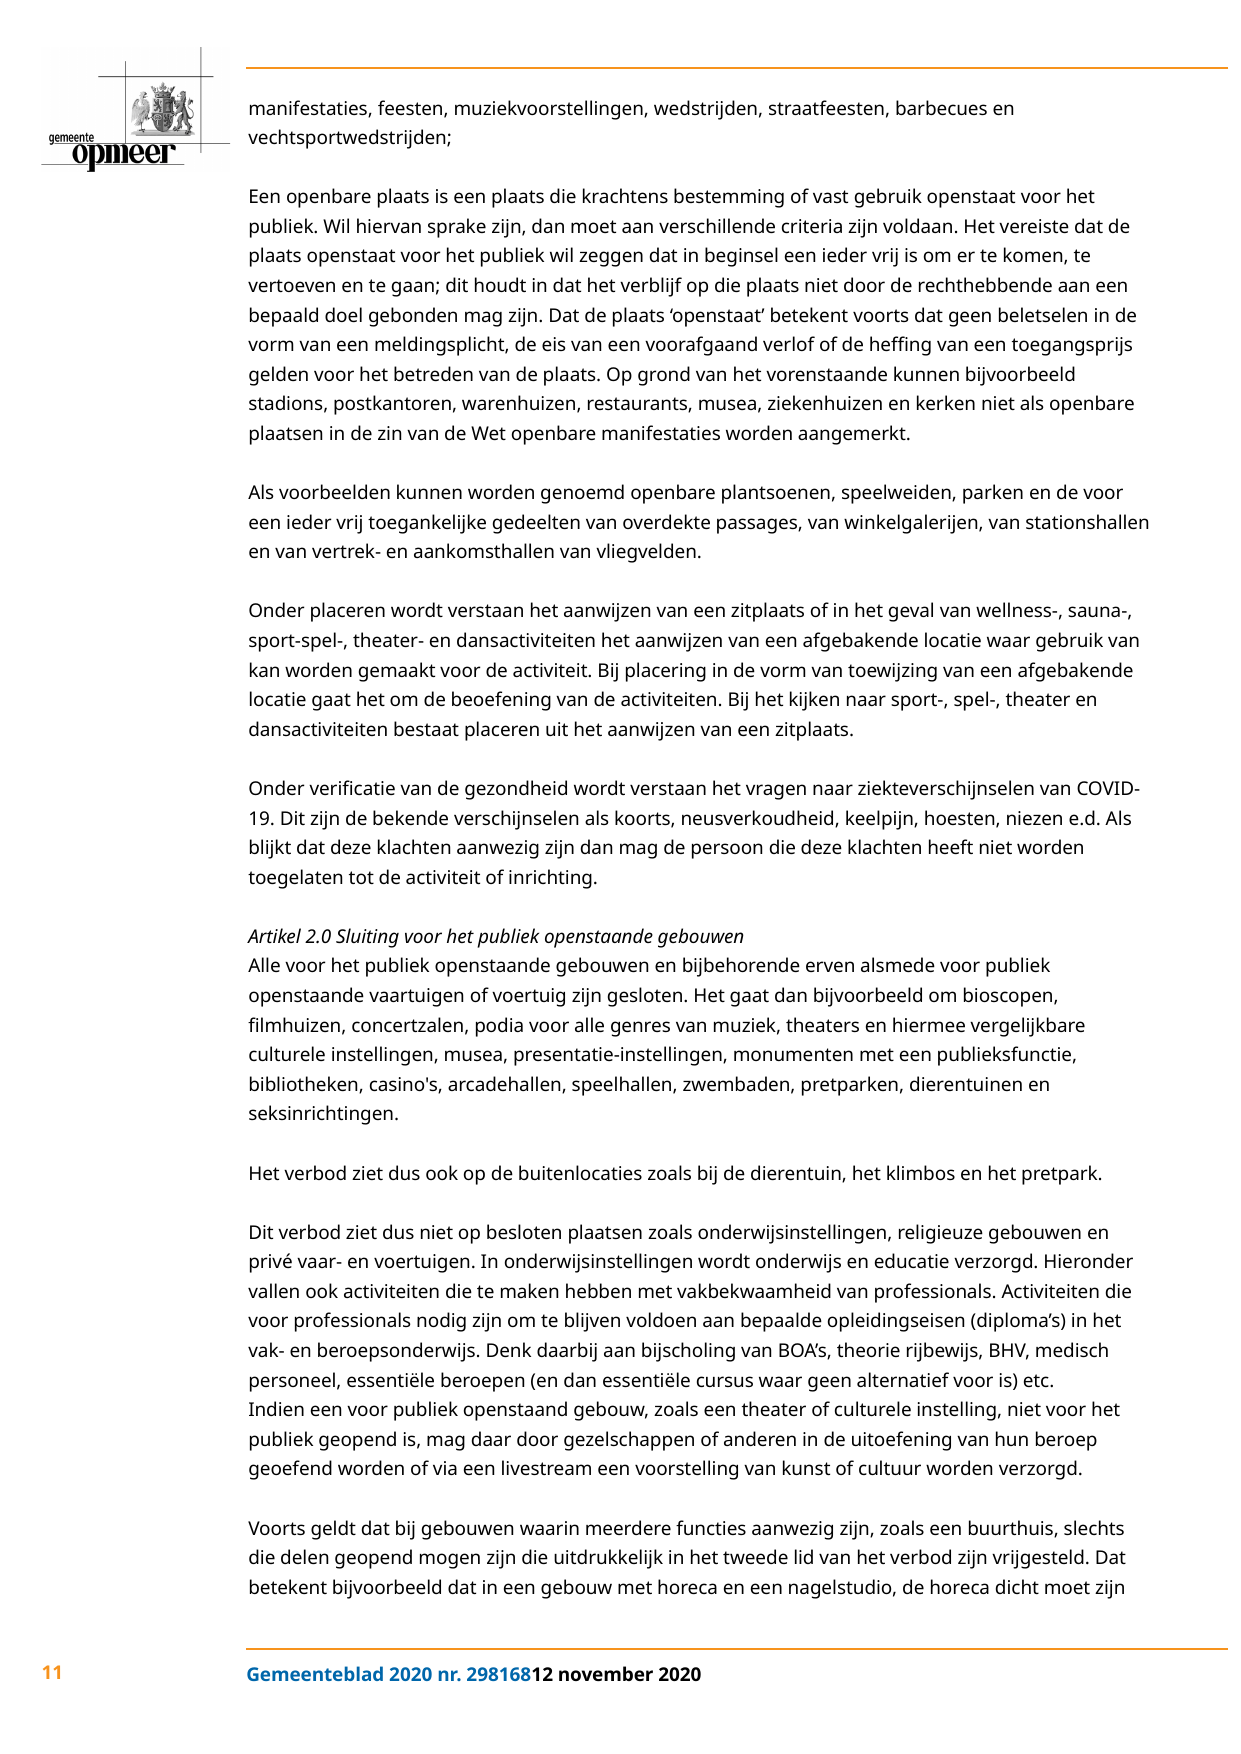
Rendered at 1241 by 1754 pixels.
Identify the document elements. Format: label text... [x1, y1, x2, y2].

text Alle voor het publiek openstaande gebouwen en bijbehorende erven alsmede voor publiek openstaande vaartuigen of voertuig zijn gesloten. Het gaat dan bijvoorbeeld om bioscopen, filmhuizen, concertzalen, podia voor alle genres van muziek, theaters en hiermee vergelijkbare culturele instellingen, musea, presentatie-instellingen, monumenten met een publieksfunctie, bibliotheken, casino's, arcadehallen, speelhallen, zwembaden, pretparken, dierentuinen en seksinrichtingen. [248, 953, 1152, 1126]
text Een openbare plaats is een plaats die krachtens bestemming of vast gebruik openstaat voor het publiek. Wil hiervan sprake zijn, dan moet aan verschillende criteria zijn voldaan. Het vereiste dat de plaats openstaat voor het publiek wil zeggen dat in beginsel een ieder vrij is om er te komen, te vertoeven en te gaan; dit houdt in dat het verblijf op die plaats niet door de rechthebbende aan een bepaald doel gebonden mag zijn. Dat de plaats ‘openstaat’ betekent voorts dat geen beletselen in de vorm van een meldingsplicht, de eis van een voorafgaand verlof of de heffing van een toegangsprijs gelden voor het betreden van de plaats. Op grond van het vorenstaande kunnen bijvoorbeeld stadions, postkantoren, warenhuizen, restaurants, musea, ziekenhuizen en kerken niet als openbare plaatsen in de zin van de Wet openbare manifestaties worden aangemerkt. [248, 183, 1152, 446]
text Als voorbeelden kunnen worden genoemd openbare plantsoenen, speelweiden, parken en de voor een ieder vrij toegankelijke gedeelten van overdekte passages, van winkelgalerijen, van stationshallen en van vertrek- en aankomsthallen van vliegvelden. [248, 479, 1152, 564]
text Voorts geldt dat bij gebouwen waarin meerdere functies aanwezig zijn, zoals een buurthuis, slechts die delen geopend mogen zijn die uitdrukkelijk in het tweede lid van het verbod zijn vrijgesteld. Dat betekent bijvoorbeeld dat in een gebouw met horeca en een nagelstudio, de horeca dicht moet zijn [248, 1515, 1152, 1600]
picture [41, 47, 231, 172]
text Dit verbod ziet dus niet op besloten plaatsen zoals onderwijsinstellingen, religieuze gebouwen en privé vaar- en voertuigen. In onderwijsinstellingen wordt onderwijs en educatie verzorgd. Hieronder vallen ook activiteiten die te maken hebben met vakbekwaamheid van professionals. Activiteiten die voor professionals nodig zijn om te blijven voldoen aan bepaalde opleidingseisen (diploma’s) in het vak- en beroepsonderwijs. Denk daarbij aan bijscholing van BOA’s, theorie rijbewijs, BHV, medisch personeel, essentiële beroepen (en dan essentiële cursus waar geen alternatief voor is) etc. [248, 1219, 1152, 1393]
text Onder verificatie van de gezondheid wordt verstaan het vragen naar ziekteverschijnselen van COVID-19. Dit zijn de bekende verschijnselen als koorts, neusverkoudheid, keelpijn, hoesten, niezen e.d. Als blijkt dat deze klachten aanwezig zijn dan mag de persoon die deze klachten heeft niet worden toegelaten tot de activiteit of inrichting. [248, 775, 1152, 890]
text Het verbod ziet dus ook op de buitenlocaties zoals bij de dierentuin, het klimbos en het pretpark. [248, 1160, 1152, 1186]
text Artikel 2.0 Sluiting voor het publiek openstaande gebouwen [248, 923, 1152, 949]
text Indien een voor publiek openstaand gebouw, zoals een theater of culturele instelling, niet voor het publiek geopend is, mag daar door gezelschappen of anderen in de uitoefening van hun beroep geoefend worden of via een livestream een voorstelling van kunst of cultuur worden verzorgd. [248, 1396, 1152, 1481]
text Onder placeren wordt verstaan het aanwijzen van een zitplaats of in het geval van wellness-, sauna-, sport-spel-, theater- en dansactiviteiten het aanwijzen van een afgebakende locatie waar gebruik van kan worden gemaakt voor de activiteit. Bij placering in de vorm van toewijzing van een afgebakende locatie gaat het om de beoefening van de activiteiten. Bij het kijken naar sport-, spel-, theater en dansactiviteiten bestaat placeren uit het aanwijzen van een zitplaats. [248, 598, 1152, 742]
text manifestaties, feesten, muziekvoorstellingen, wedstrijden, straatfeesten, barbecues en vechtsportwedstrijden; [248, 95, 1152, 150]
